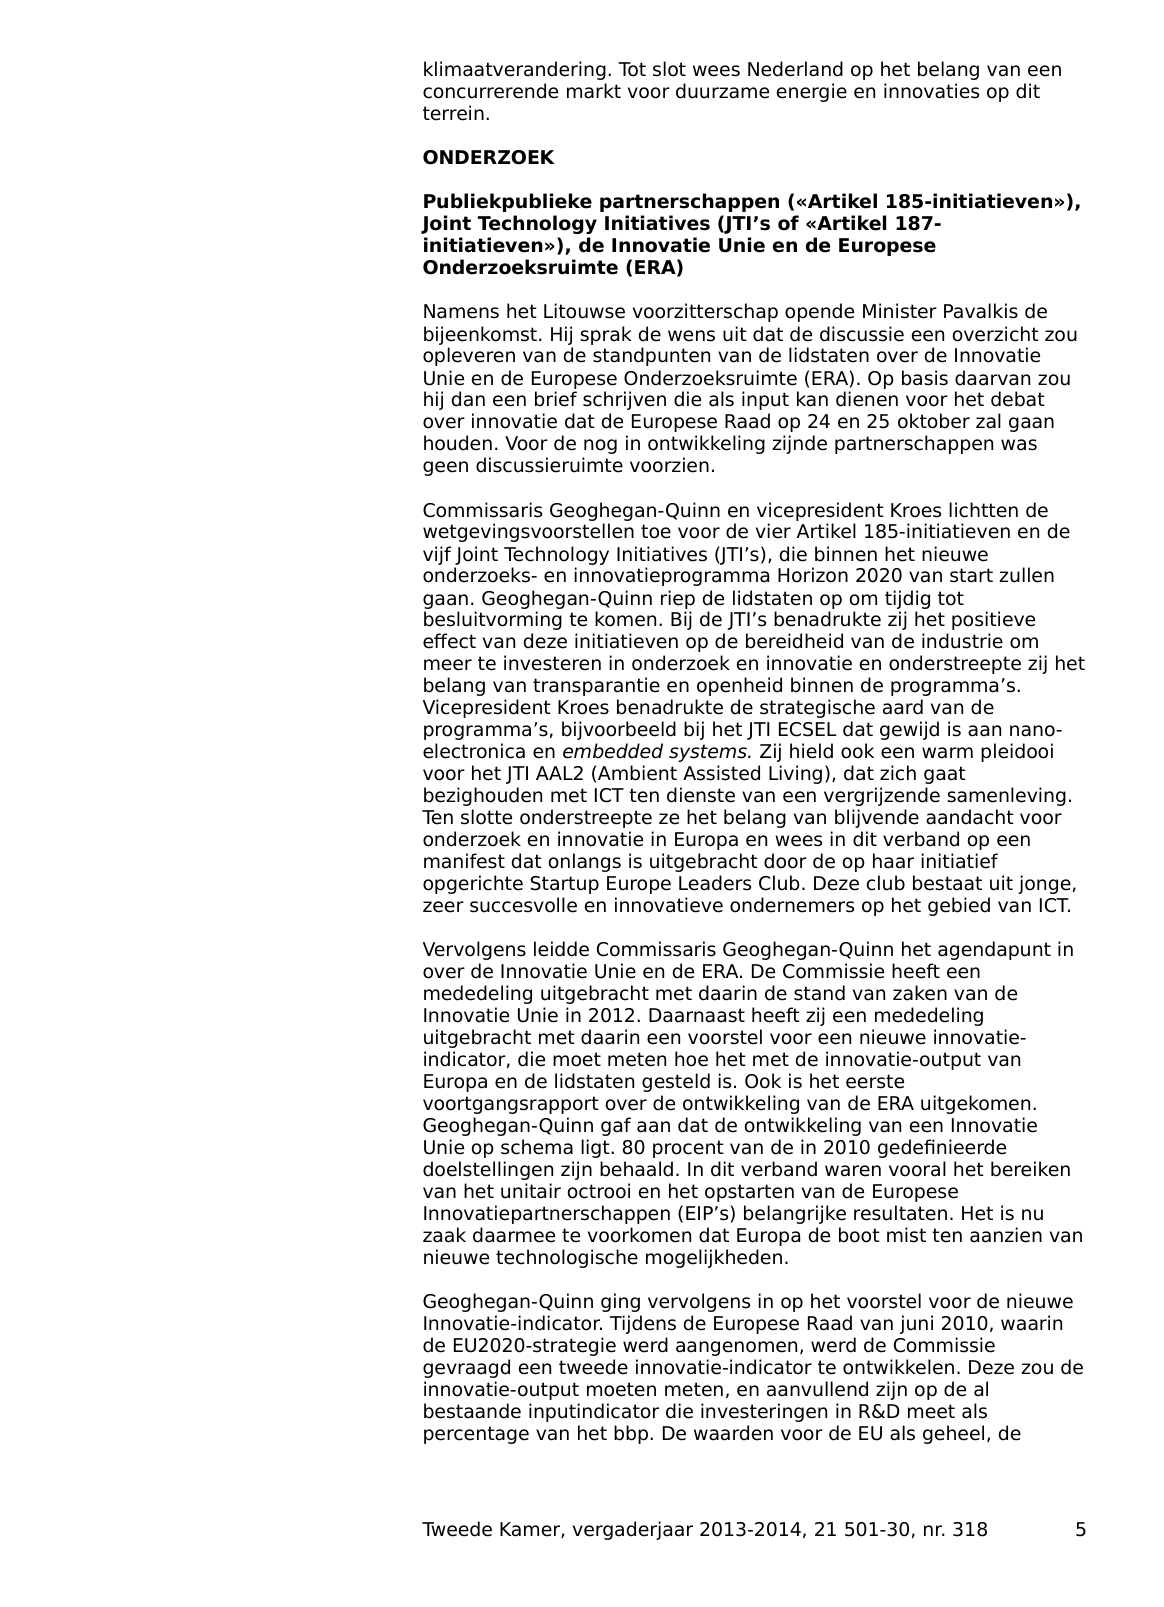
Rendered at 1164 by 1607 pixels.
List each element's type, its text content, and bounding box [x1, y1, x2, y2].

subtitle ONDERZOEK [422, 147, 1087, 169]
text Namens het Litouwse voorzitterschap opende Minister Pavalkis de bijeenkomst. Hij sprak de wens uit dat de discussie een overzicht zou opleveren van de standpunten van de lidstaten over de Innovatie Unie en de Europese Onderzoeksruimte (ERA). Op basis daarvan zou hij dan een brief schrijven die als input kan dienen voor het debat over innovatie dat de Europese Raad op 24 en 25 oktober zal gaan houden. Voor de nog in ontwikkeling zijnde partnerschappen was geen discussieruimte voorzien. [422, 301, 1087, 477]
text klimaatverandering. Tot slot wees Nederland op het belang van een concurrerende markt voor duurzame energie en innovaties op dit terrein. [422, 59, 1087, 125]
text Geoghegan-Quinn ging vervolgens in op het voorstel voor de nieuwe Innovatie-indicator. Tijdens de Europese Raad van juni 2010, waarin de EU2020-strategie werd aangenomen, werd de Commissie gevraagd een tweede innovatie-indicator te ontwikkelen. Deze zou de innovatie-output moeten meten, en aanvullend zijn op de al bestaande inputindicator die investeringen in R&D meet als percentage van het bbp. De waarden voor de EU als geheel, de [422, 1291, 1087, 1445]
text Vervolgens leidde Commissaris Geoghegan-Quinn het agendapunt in over de Innovatie Unie en de ERA. De Commissie heeft een mededeling uitgebracht met daarin de stand van zaken van de Innovatie Unie in 2012. Daarnaast heeft zij een mededeling uitgebracht met daarin een voorstel voor een nieuwe innovatie-indicator, die moet meten hoe het met de innovatie-output van Europa en de lidstaten gesteld is. Ook is het eerste voortgangsrapport over de ontwikkeling van de ERA uitgekomen. Geoghegan-Quinn gaf aan dat de ontwikkeling van een Innovatie Unie op schema ligt. 80 procent van de in 2010 gedefinieerde doelstellingen zijn behaald. In dit verband waren vooral het bereiken van het unitair octrooi en het opstarten van de Europese Innovatiepartnerschappen (EIP’s) belangrijke resultaten. Het is nu zaak daarmee te voorkomen dat Europa de boot mist ten aanzien van nieuwe technologische mogelijkheden. [422, 939, 1087, 1269]
text Commissaris Geoghegan-Quinn en vicepresident Kroes lichtten de wetgevingsvoorstellen toe voor de vier Artikel 185-initiatieven en de vijf Joint Technology Initiatives (JTI’s), die binnen het nieuwe onderzoeks- en innovatieprogramma Horizon 2020 van start zullen gaan. Geoghegan-Quinn riep de lidstaten op om tijdig tot besluitvorming te komen. Bij de JTI’s benadrukte zij het positieve effect van deze initiatieven op de bereidheid van de industrie om meer te investeren in onderzoek en innovatie en onderstreepte zij het belang van transparantie en openheid binnen de programma’s. Vicepresident Kroes benadrukte de strategische aard van de programma’s, bijvoorbeeld bij het JTI ECSEL dat gewijd is aan nano-electronica en embedded systems. Zij hield ook een warm pleidooi voor het JTI AAL2 (Ambient Assisted Living), dat zich gaat bezighouden met ICT ten dienste van een vergrijzende samenleving. Ten slotte onderstreepte ze het belang van blijvende aandacht voor onderzoek en innovatie in Europa en wees in dit verband op een manifest dat onlangs is uitgebracht door de op haar initiatief opgerichte Startup Europe Leaders Club. Deze club bestaat uit jonge, zeer succesvolle en innovatieve ondernemers op het gebied van ICT. [422, 499, 1087, 917]
subtitle Publiekpublieke partnerschappen («Artikel 185-initiatieven»), Joint Technology Initiatives (JTI’s of «Artikel 187-initiatieven»), de Innovatie Unie en de Europese Onderzoeksruimte (ERA) [422, 191, 1087, 279]
